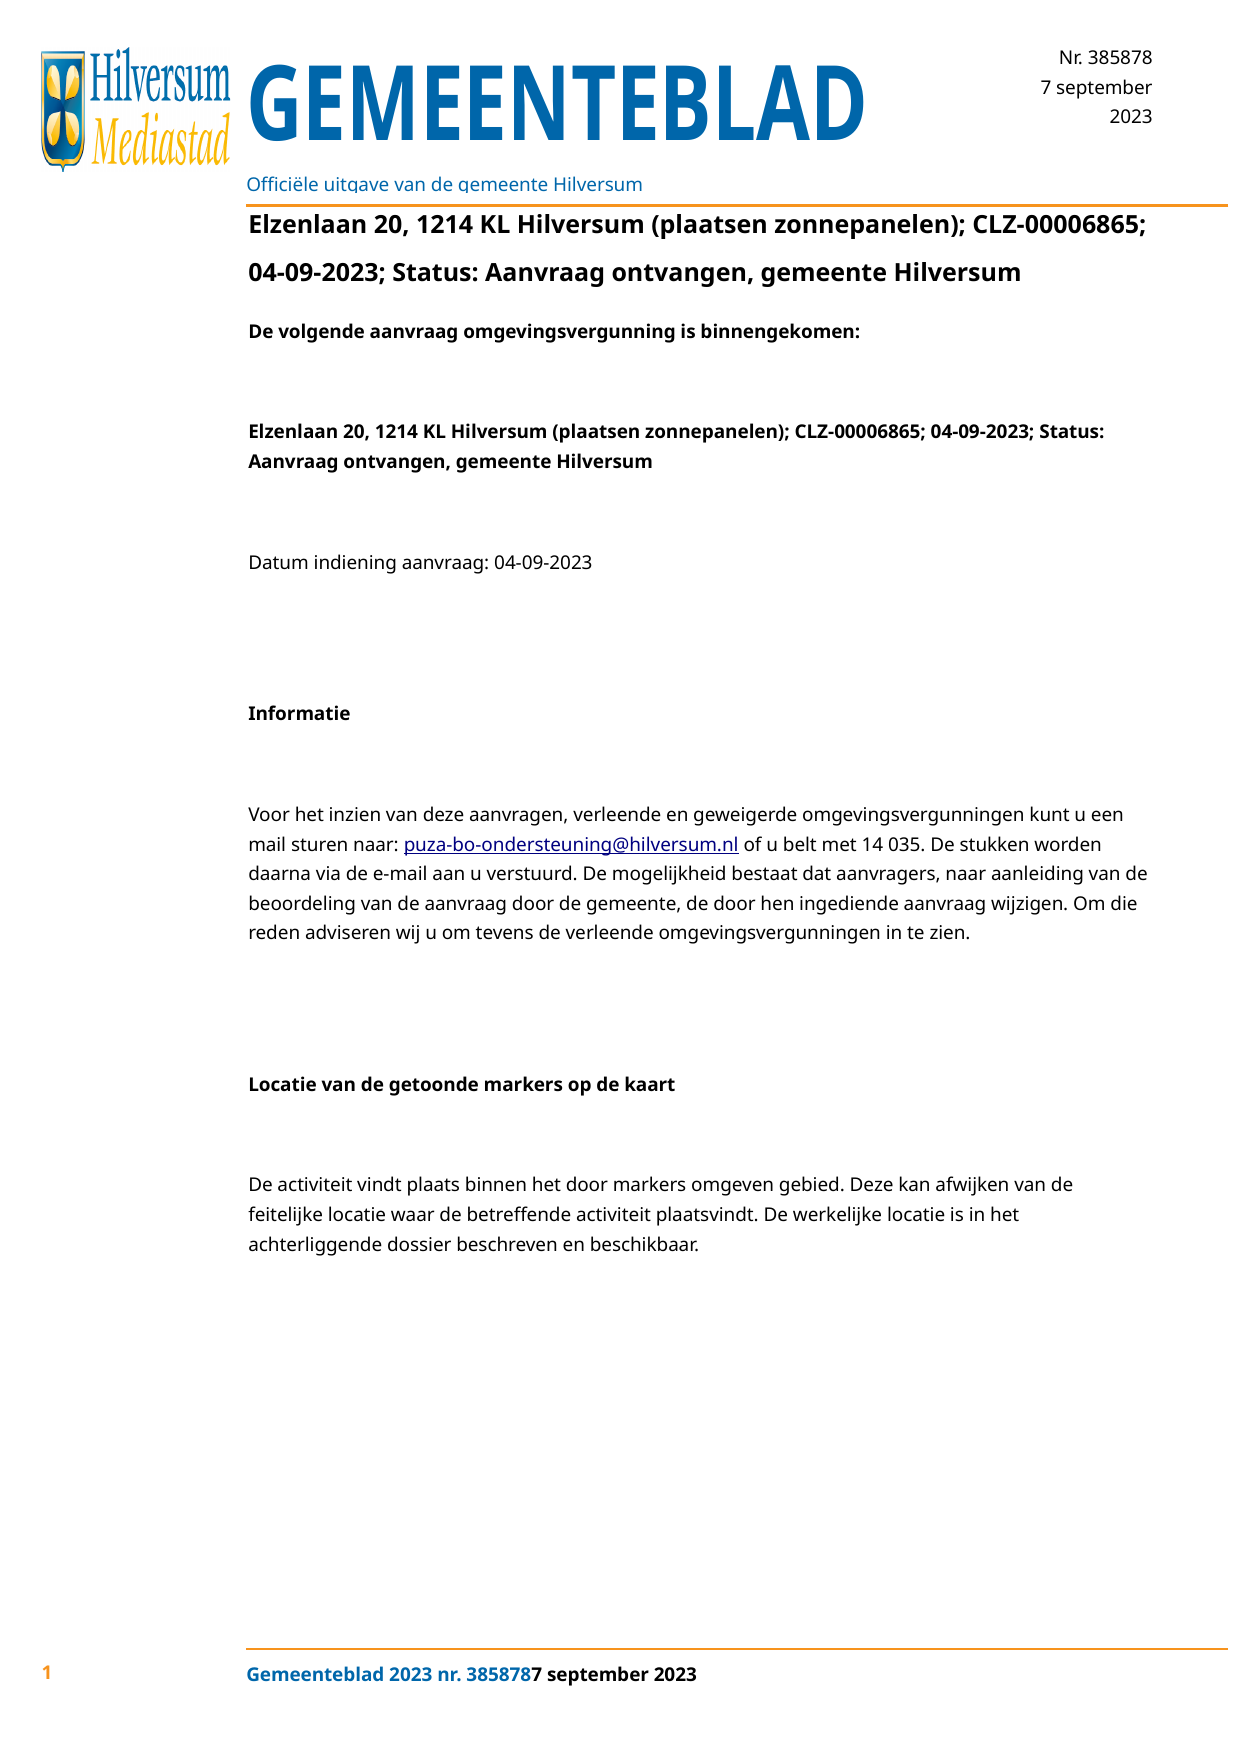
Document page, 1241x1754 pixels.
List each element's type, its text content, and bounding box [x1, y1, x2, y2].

text De volgende aanvraag omgevingsvergunning is binnengekomen: [248, 318, 1152, 344]
text Voor het inzien van deze aanvragen, verleende en geweigerde omgevingsvergunningen kunt u een mail sturen naar: puza-bo-ondersteuning@hilversum.nl of u belt met 14 035. De stukken worden daarna via de e-mail aan u verstuurd. De mogelijkheid bestaat dat aanvragers, naar aanleiding van de beoordeling van de aanvraag door de gemeente, de door hen ingediende aanvraag wijzigen. Om die reden adviseren wij u om tevens de verleende omgevingsvergunningen in te zien. [248, 801, 1152, 945]
text Locatie van de getoonde markers op de kaart [248, 1071, 1152, 1097]
text Elzenlaan 20, 1214 KL Hilversum (plaatsen zonnepanelen); CLZ-00006865; 04-09-2023; Status: Aanvraag ontvangen, gemeente Hilversum [248, 207, 1152, 288]
text Informatie [248, 700, 1152, 726]
picture [41, 47, 231, 172]
text Datum indiening aanvraag: 04-09-2023 [248, 549, 1152, 575]
text Elzenlaan 20, 1214 KL Hilversum (plaatsen zonnepanelen); CLZ-00006865; 04-09-2023; Status: Aanvraag ontvangen, gemeente Hilversum [248, 419, 1152, 474]
text De activiteit vindt plaats binnen het door markers omgeven gebied. Deze kan afwijken van de feitelijke locatie waar de betreffende activiteit plaatsvindt. De werkelijke locatie is in het achterliggende dossier beschreven en beschikbaar. [248, 1172, 1152, 1257]
